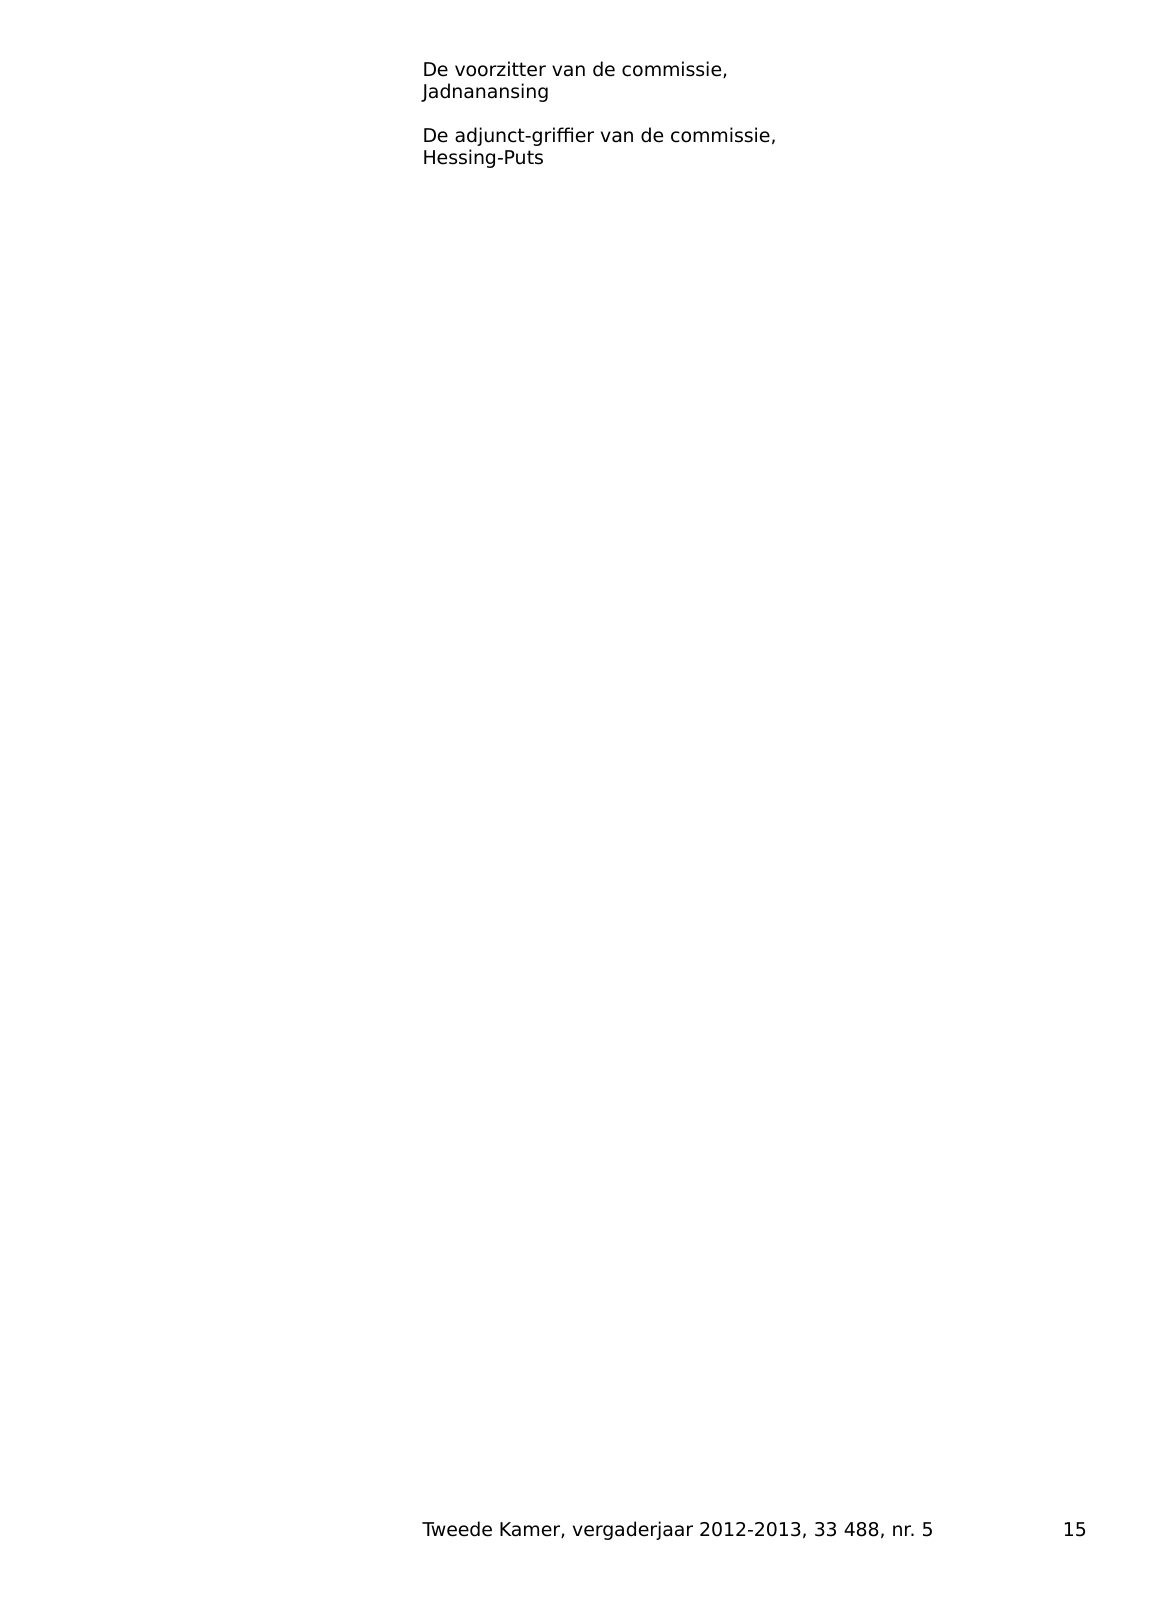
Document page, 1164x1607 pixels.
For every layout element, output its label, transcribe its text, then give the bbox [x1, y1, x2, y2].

text De voorzitter van de commissie, Jadnanansing [422, 59, 1087, 103]
text De adjunct-griffier van de commissie, Hessing-Puts [422, 125, 1087, 169]
